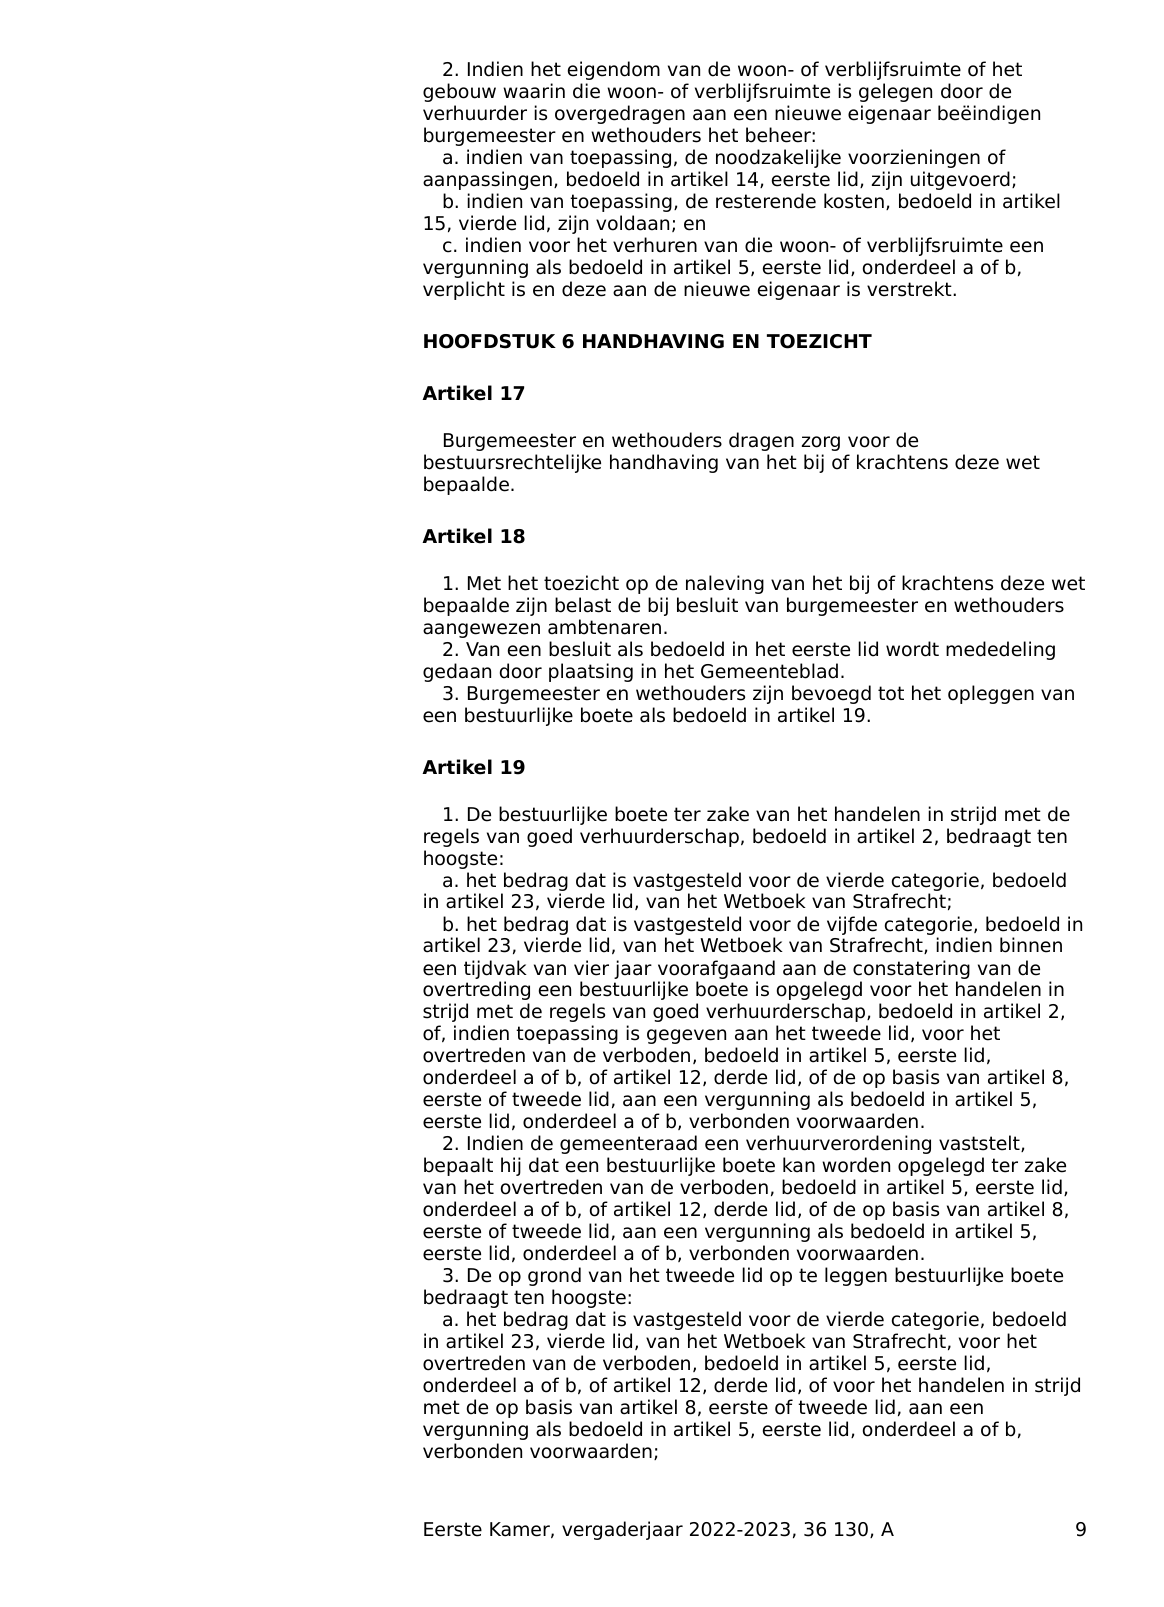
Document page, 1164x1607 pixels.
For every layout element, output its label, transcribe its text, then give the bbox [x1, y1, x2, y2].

text 1. Met het toezicht op de naleving van het bij of krachtens deze wet bepaalde zijn belast de bij besluit van burgemeester en wethouders aangewezen ambtenaren. [422, 573, 1087, 639]
subtitle Artikel 19 [422, 757, 1087, 778]
text b. het bedrag dat is vastgesteld voor de vijfde categorie, bedoeld in artikel 23, vierde lid, van het Wetboek van Strafrecht, indien binnen een tijdvak van vier jaar voorafgaand aan de constatering van de overtreding een bestuurlijke boete is opgelegd voor het handelen in strijd met de regels van goed verhuurderschap, bedoeld in artikel 2, of, indien toepassing is gegeven aan het tweede lid, voor het overtreden van de verboden, bedoeld in artikel 5, eerste lid, onderdeel a of b, of artikel 12, derde lid, of de op basis van artikel 8, eerste of tweede lid, aan een vergunning als bedoeld in artikel 5, eerste lid, onderdeel a of b, verbonden voorwaarden. [422, 913, 1087, 1133]
text 2. Van een besluit als bedoeld in het eerste lid wordt mededeling gedaan door plaatsing in het Gemeenteblad. [422, 639, 1087, 683]
text 3. De op grond van het tweede lid op te leggen bestuurlijke boete bedraagt ten hoogste: [422, 1265, 1087, 1309]
text 2. Indien het eigendom van de woon- of verblijfsruimte of het gebouw waarin die woon- of verblijfsruimte is gelegen door de verhuurder is overgedragen aan een nieuwe eigenaar beëindigen burgemeester en wethouders het beheer: [422, 59, 1087, 147]
text a. het bedrag dat is vastgesteld voor de vierde categorie, bedoeld in artikel 23, vierde lid, van het Wetboek van Strafrecht, voor het overtreden van de verboden, bedoeld in artikel 5, eerste lid, onderdeel a of b, of artikel 12, derde lid, of voor het handelen in strijd met de op basis van artikel 8, eerste of tweede lid, aan een vergunning als bedoeld in artikel 5, eerste lid, onderdeel a of b, verbonden voorwaarden; [422, 1309, 1087, 1463]
text b. indien van toepassing, de resterende kosten, bedoeld in artikel 15, vierde lid, zijn voldaan; en [422, 191, 1087, 235]
subtitle Artikel 18 [422, 526, 1087, 548]
text Burgemeester en wethouders dragen zorg voor de bestuursrechtelijke handhaving van het bij of krachtens deze wet bepaalde. [422, 430, 1087, 496]
subtitle HOOFDSTUK 6 HANDHAVING EN TOEZICHT [422, 331, 1087, 353]
text a. indien van toepassing, de noodzakelijke voorzieningen of aanpassingen, bedoeld in artikel 14, eerste lid, zijn uitgevoerd; [422, 147, 1087, 191]
text 1. De bestuurlijke boete ter zake van het handelen in strijd met de regels van goed verhuurderschap, bedoeld in artikel 2, bedraagt ten hoogste: [422, 803, 1087, 869]
subtitle Artikel 17 [422, 383, 1087, 405]
text a. het bedrag dat is vastgesteld voor de vierde categorie, bedoeld in artikel 23, vierde lid, van het Wetboek van Strafrecht; [422, 869, 1087, 913]
text 3. Burgemeester en wethouders zijn bevoegd tot het opleggen van een bestuurlijke boete als bedoeld in artikel 19. [422, 683, 1087, 727]
text c. indien voor het verhuren van die woon- of verblijfsruimte een vergunning als bedoeld in artikel 5, eerste lid, onderdeel a of b, verplicht is en deze aan de nieuwe eigenaar is verstrekt. [422, 235, 1087, 301]
text 2. Indien de gemeenteraad een verhuurverordening vaststelt, bepaalt hij dat een bestuurlijke boete kan worden opgelegd ter zake van het overtreden van de verboden, bedoeld in artikel 5, eerste lid, onderdeel a of b, of artikel 12, derde lid, of de op basis van artikel 8, eerste of tweede lid, aan een vergunning als bedoeld in artikel 5, eerste lid, onderdeel a of b, verbonden voorwaarden. [422, 1133, 1087, 1265]
